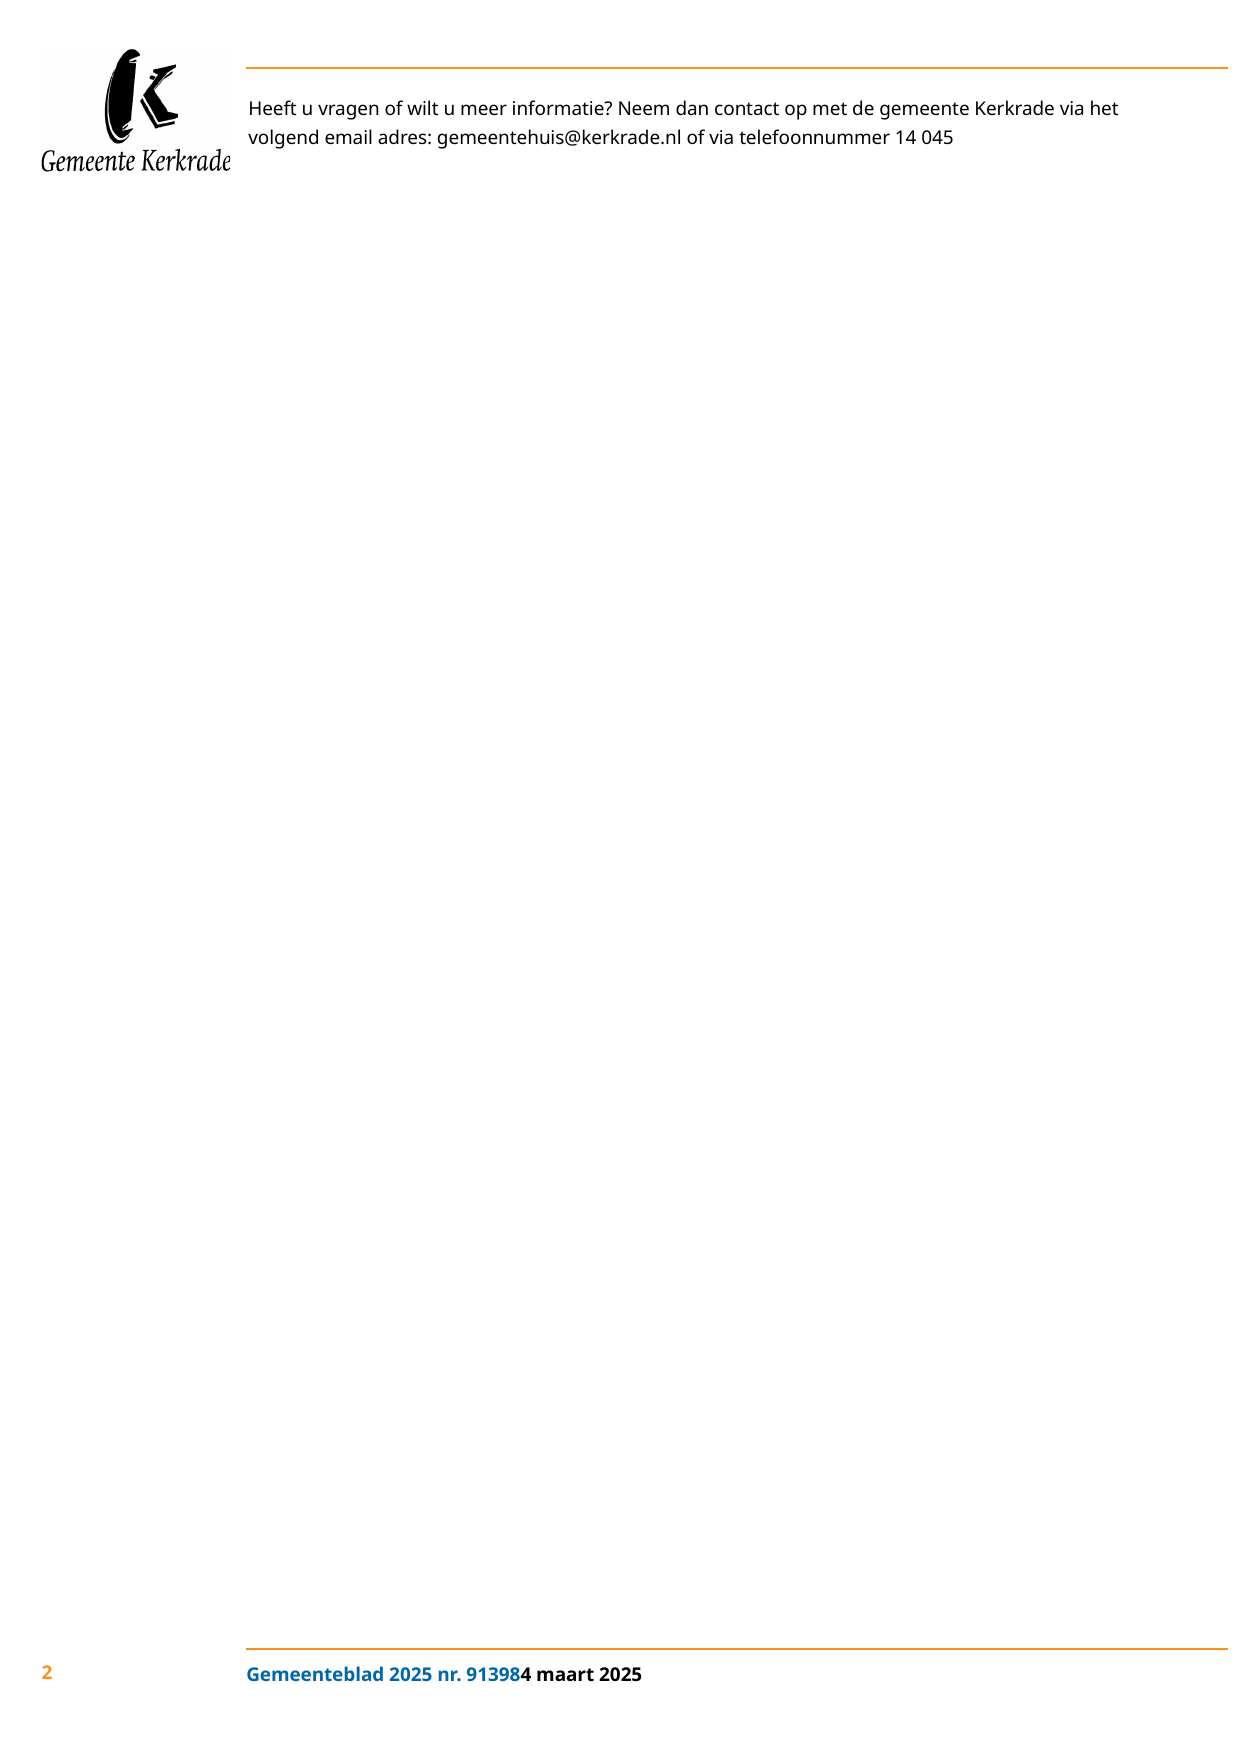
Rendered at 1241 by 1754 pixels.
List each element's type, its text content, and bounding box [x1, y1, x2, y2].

text Heeft u vragen of wilt u meer informatie? Neem dan contact op met de gemeente Kerkrade via het volgend email adres: gemeentehuis@kerkrade.nl of via telefoonnummer 14 045 [248, 95, 1152, 150]
picture [41, 47, 231, 172]
